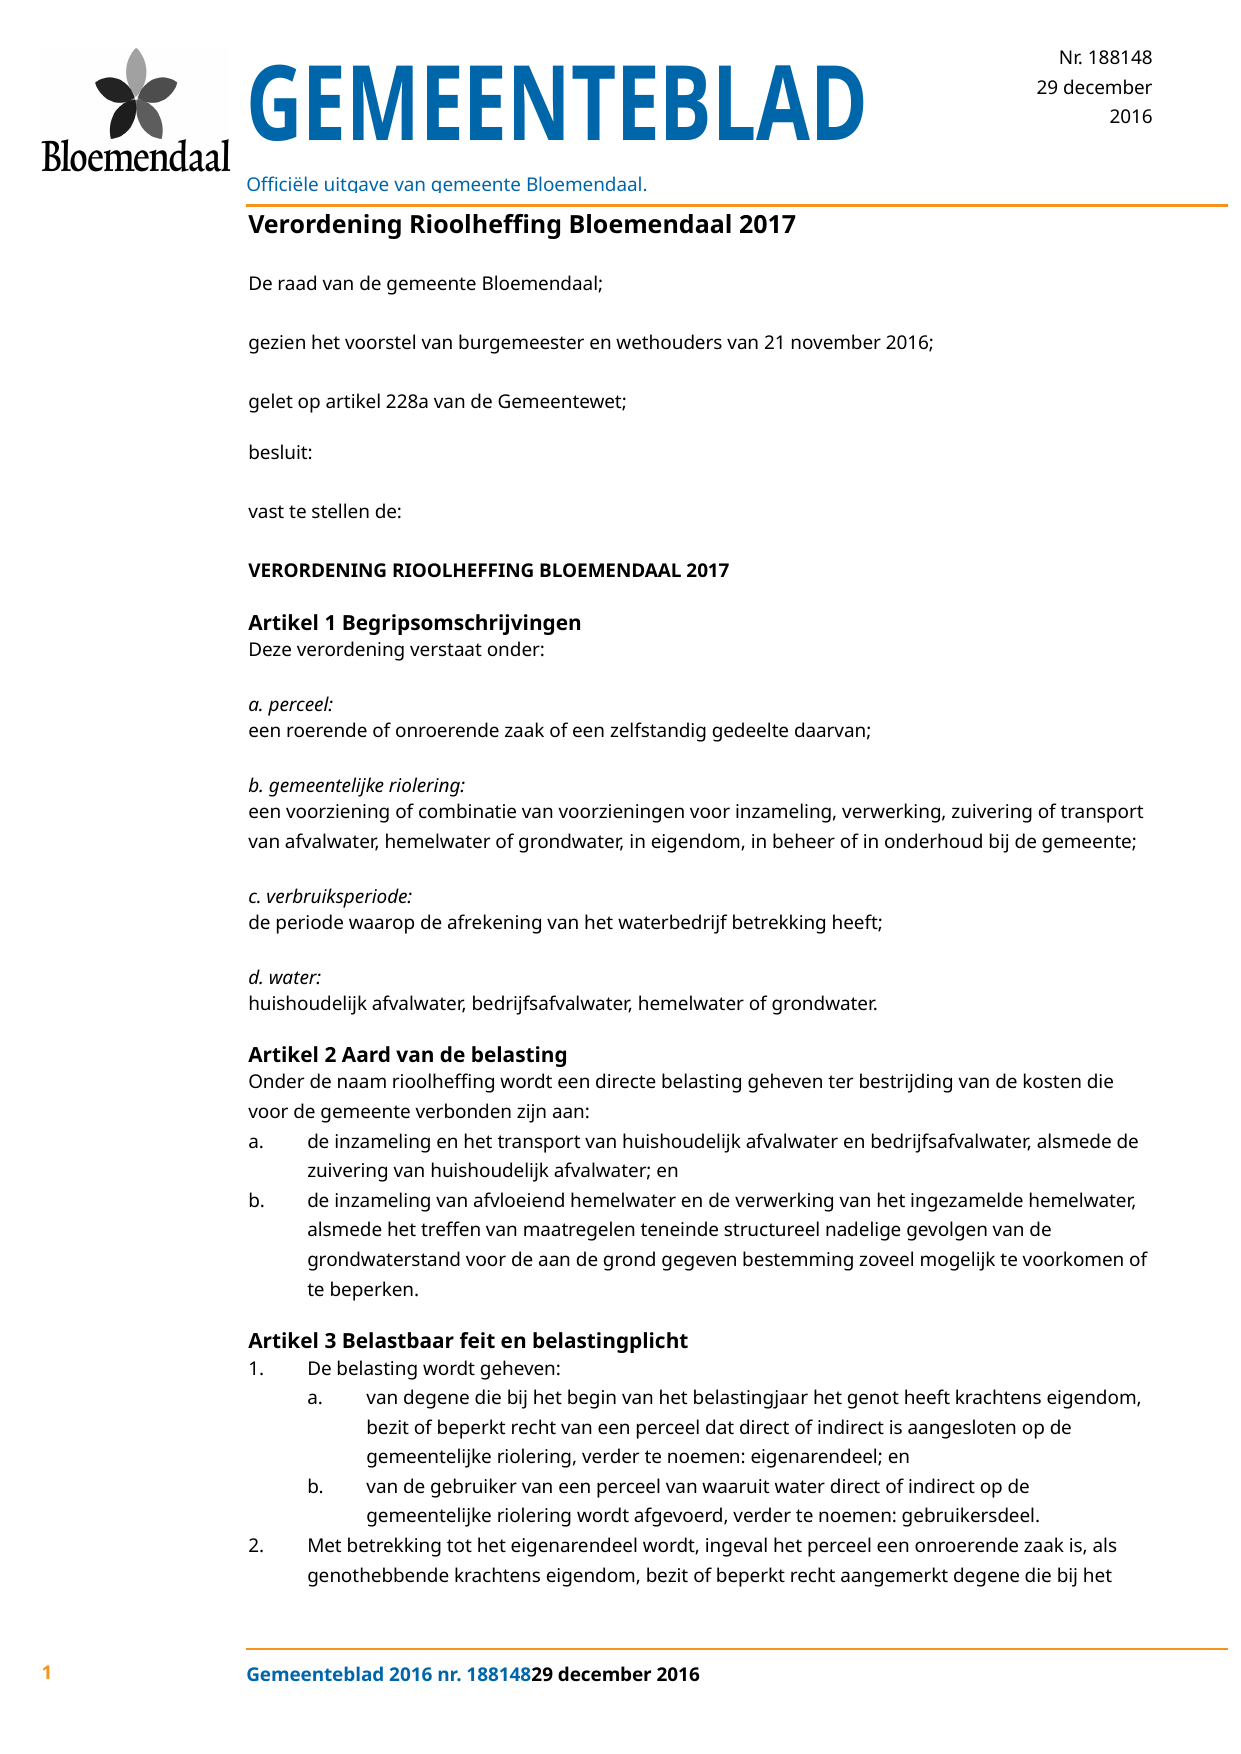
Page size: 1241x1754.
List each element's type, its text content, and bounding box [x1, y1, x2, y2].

list van de gebruiker van een perceel van waaruit water direct of indirect op de gemeentelijke riolering wordt afgevoerd, verder te noemen: gebruikersdeel. [307, 1473, 1152, 1528]
list van degene die bij het begin van het belastingjaar het genot heeft krachtens eigendom, bezit of beperkt recht van een perceel dat direct of indirect is aangesloten op de gemeentelijke riolering, verder te noemen: eigenarendeel; en [307, 1384, 1152, 1469]
text besluit: [248, 439, 1152, 465]
text de periode waarop de afrekening van het waterbedrijf betrekking heeft; [248, 909, 1152, 934]
text Artikel 2 Aard van de belasting [248, 1040, 1152, 1069]
picture [41, 47, 231, 172]
text d. water: [248, 964, 1152, 990]
text huishoudelijk afvalwater, bedrijfsafvalwater, hemelwater of grondwater. [248, 990, 1152, 1016]
text vast te stellen de: [248, 498, 1152, 524]
text c. verbruiksperiode: [248, 883, 1152, 909]
text gelet op artikel 228a van de Gemeentewet; [248, 389, 1152, 414]
list de inzameling van afvloeiend hemelwater en de verwerking van het ingezamelde hemelwater, alsmede het treffen van maatregelen teneinde structureel nadelige gevolgen van de grondwaterstand voor de aan de grond gegeven bestemming zoveel mogelijk te voorkomen of te beperken. [248, 1187, 1152, 1302]
list Met betrekking tot het eigenarendeel wordt, ingeval het perceel een onroerende zaak is, als genothebbende krachtens eigendom, bezit of beperkt recht aangemerkt degene die bij het [248, 1532, 1152, 1587]
text Onder de naam rioolheffing wordt een directe belasting geheven ter bestrijding van de kosten die voor de gemeente verbonden zijn aan: [248, 1069, 1152, 1124]
text Artikel 1 Begripsomschrijvingen [248, 608, 1152, 636]
text een roerende of onroerende zaak of een zelfstandig gedeelte daarvan; [248, 717, 1152, 743]
text Verordening Rioolheffing Bloemendaal 2017 [248, 207, 1152, 241]
text Deze verordening verstaat onder: [248, 636, 1152, 662]
list de inzameling en het transport van huishoudelijk afvalwater en bedrijfsafvalwater, alsmede de zuivering van huishoudelijk afvalwater; en [248, 1128, 1152, 1183]
text De raad van de gemeente Bloemendaal; [248, 270, 1152, 296]
list De belasting wordt geheven: [248, 1355, 1152, 1380]
text b. gemeentelijke riolering: [248, 772, 1152, 798]
text Artikel 3 Belastbaar feit en belastingplicht [248, 1326, 1152, 1355]
text VERORDENING RIOOLHEFFING BLOEMENDAAL 2017 [248, 557, 1152, 583]
text een voorziening of combinatie van voorzieningen voor inzameling, verwerking, zuivering of transport van afvalwater, hemelwater of grondwater, in eigendom, in beheer of in onderhoud bij de gemeente; [248, 798, 1152, 853]
text a. perceel: [248, 691, 1152, 717]
text gezien het voorstel van burgemeester en wethouders van 21 november 2016; [248, 329, 1152, 355]
